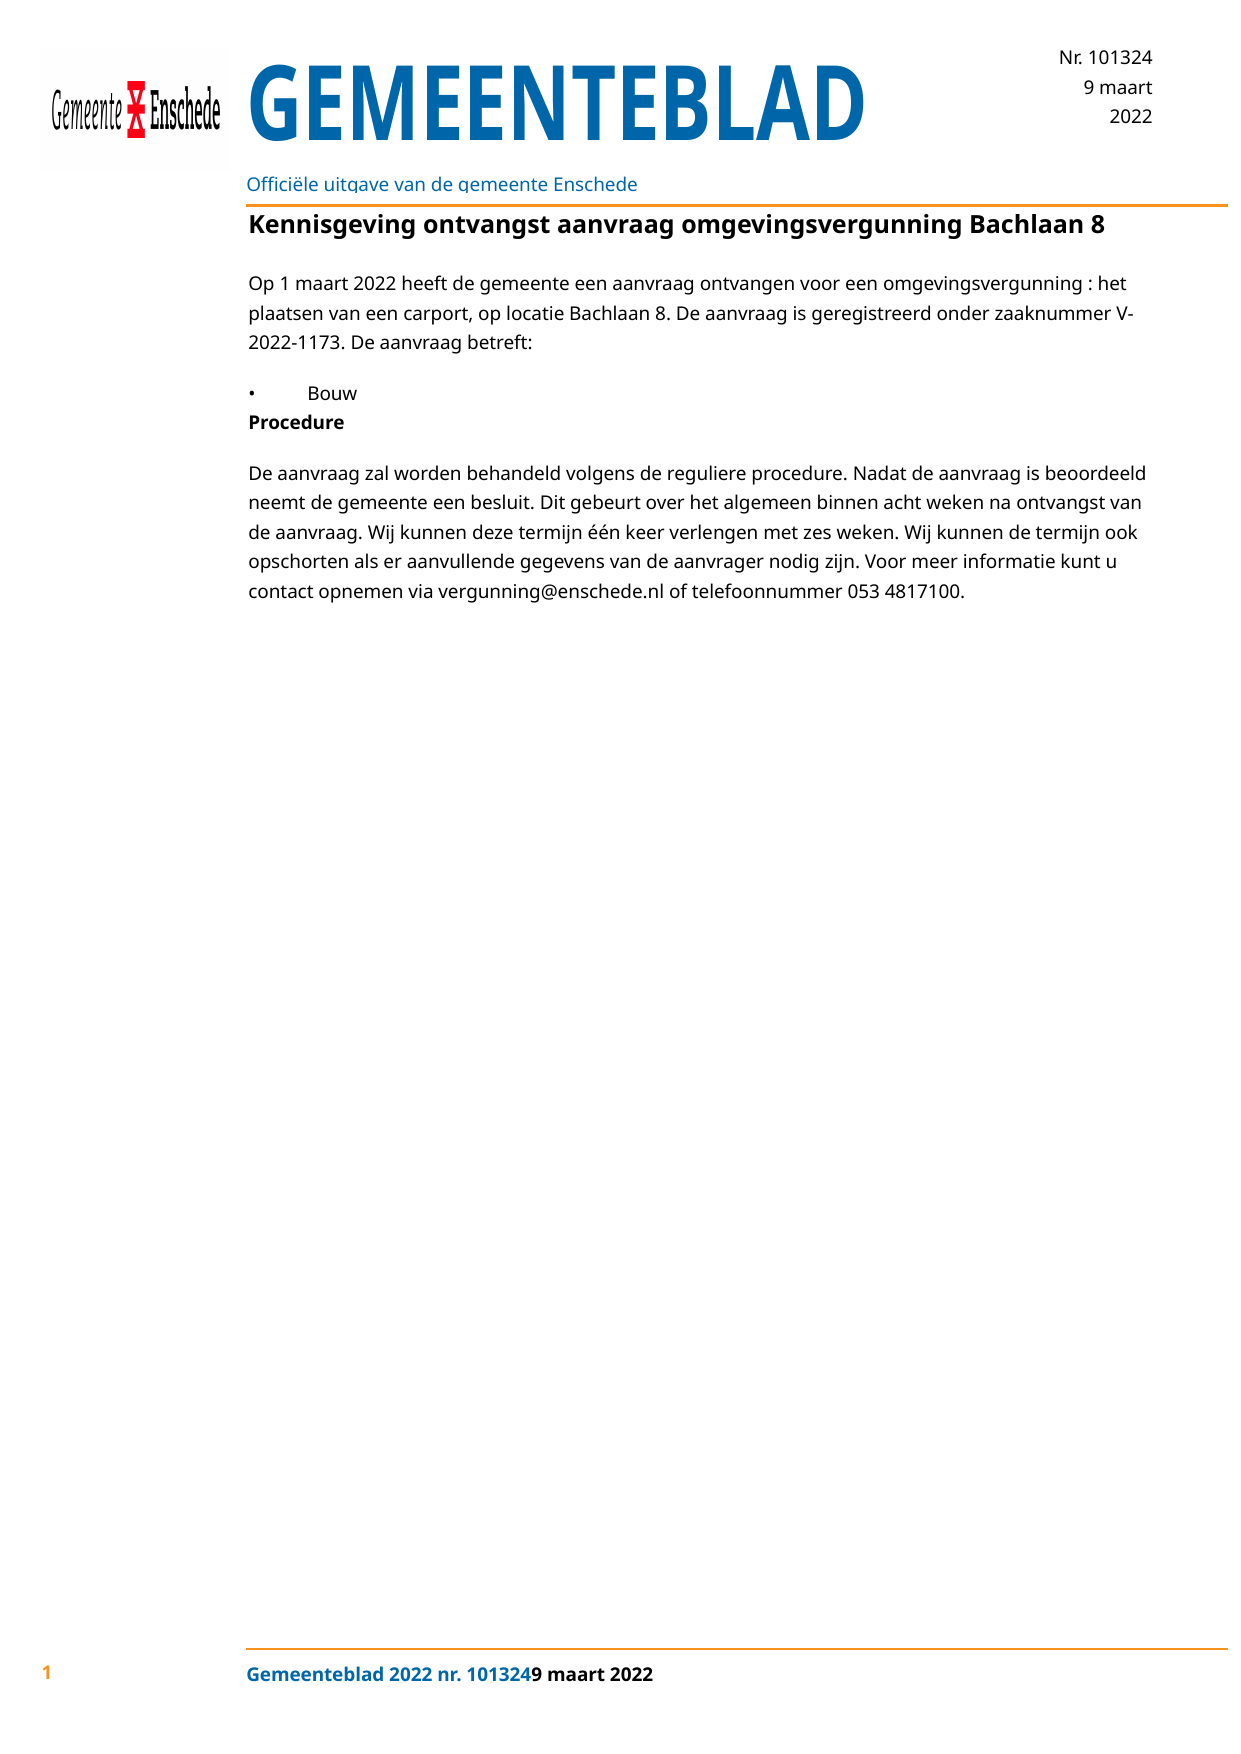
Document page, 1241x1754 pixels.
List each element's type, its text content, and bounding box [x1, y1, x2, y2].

text De aanvraag zal worden behandeld volgens de reguliere procedure. Nadat de aanvraag is beoordeeld neemt de gemeente een besluit. Dit gebeurt over het algemeen binnen acht weken na ontvangst van de aanvraag. Wij kunnen deze termijn één keer verlengen met zes weken. Wij kunnen de termijn ook opschorten als er aanvullende gegevens van de aanvrager nodig zijn. Voor meer informatie kunt u contact opnemen via vergunning@enschede.nl of telefoonnummer 053 4817100. [248, 460, 1152, 604]
list Bouw [248, 380, 1152, 406]
text Procedure [248, 409, 1152, 435]
text Op 1 maart 2022 heeft de gemeente een aanvraag ontvangen voor een omgevingsvergunning : het plaatsen van een carport, op locatie Bachlaan 8. De aanvraag is geregistreerd onder zaaknummer V-2022-1173. De aanvraag betreft: [248, 270, 1152, 355]
text Kennisgeving ontvangst aanvraag omgevingsvergunning Bachlaan 8 [248, 207, 1152, 241]
picture [41, 47, 231, 172]
